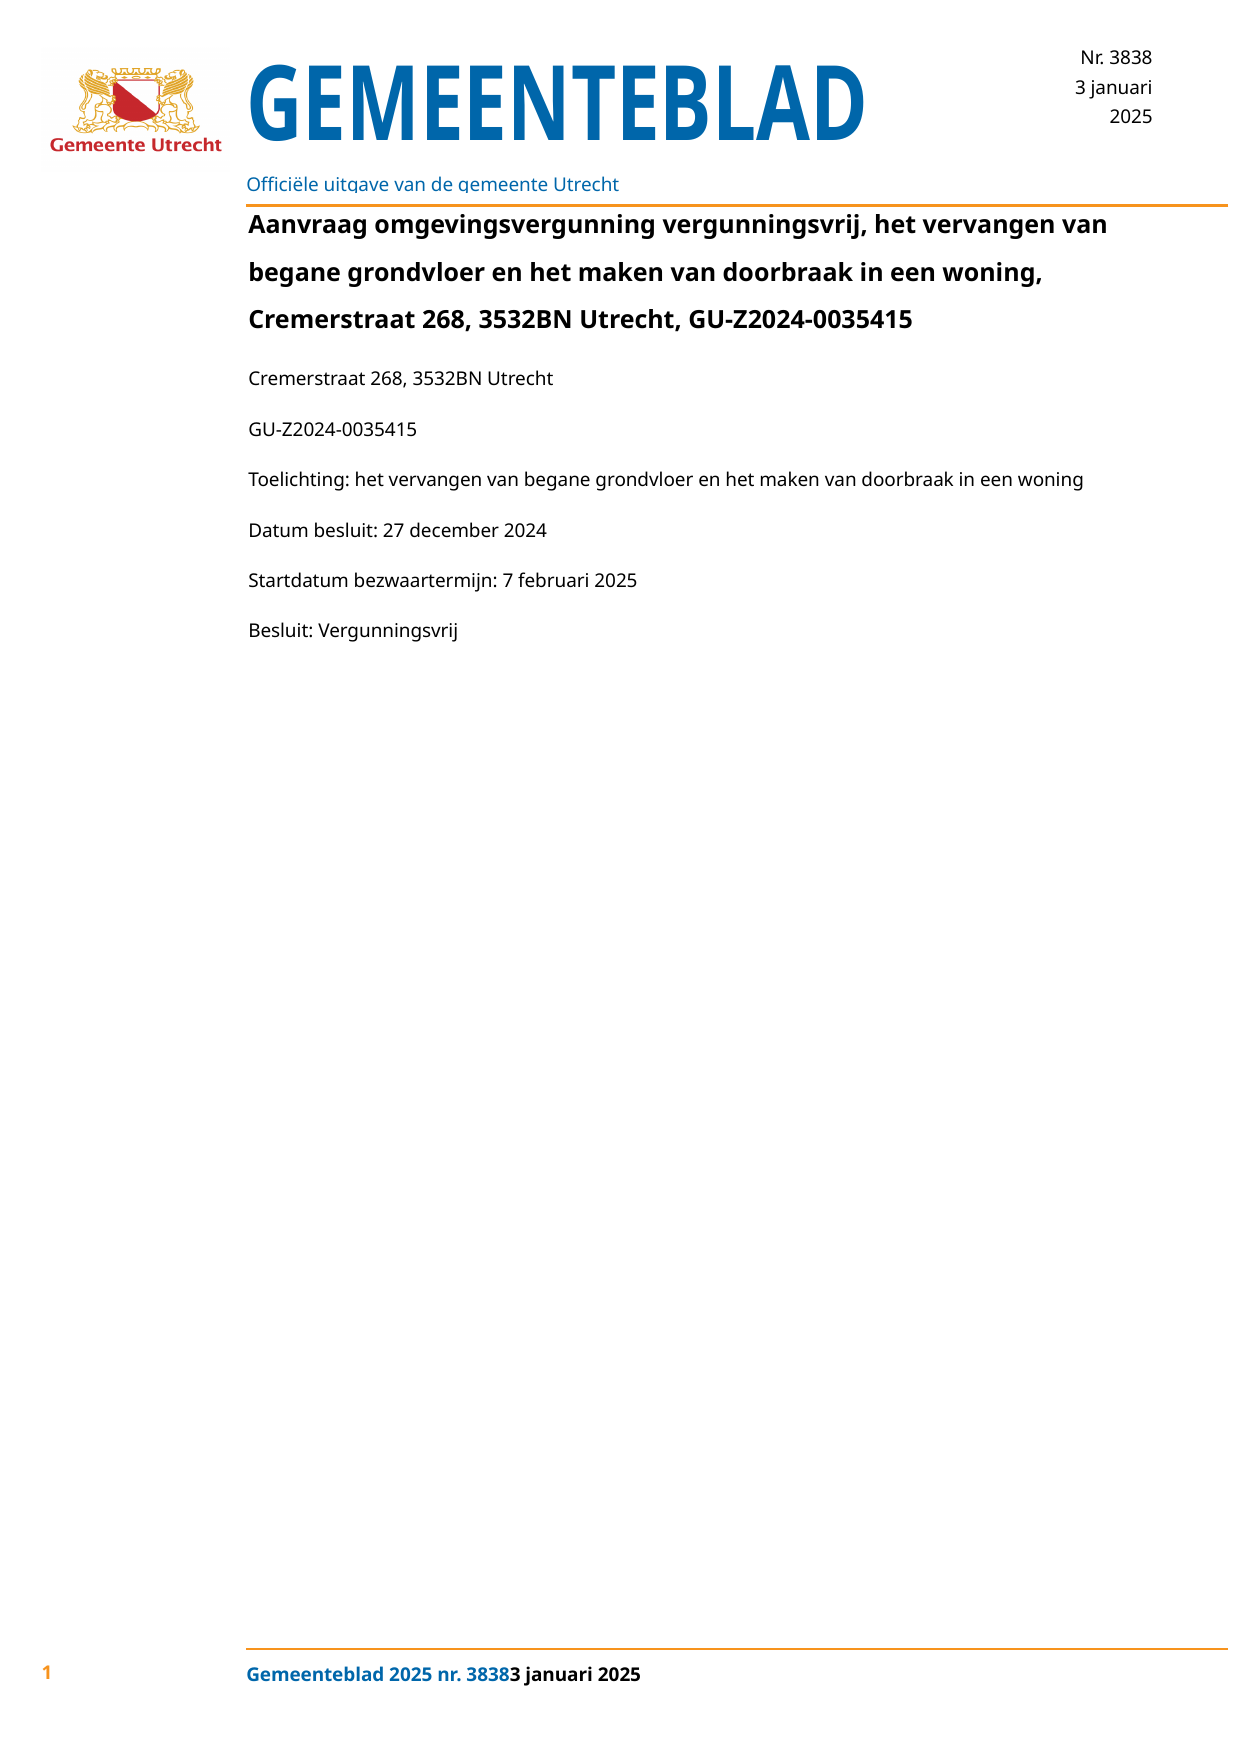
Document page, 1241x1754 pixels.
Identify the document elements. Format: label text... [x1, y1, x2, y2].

text Datum besluit: 27 december 2024 [248, 517, 1152, 542]
picture [41, 47, 231, 172]
text Aanvraag omgevingsvergunning vergunningsvrij, het vervangen van begane grondvloer en het maken van doorbraak in een woning, Cremerstraat 268, 3532BN Utrecht, GU-Z2024-0035415 [248, 207, 1152, 336]
text GU-Z2024-0035415 [248, 416, 1152, 442]
text Startdatum bezwaartermijn: 7 februari 2025 [248, 567, 1152, 593]
text Besluit: Vergunningsvrij [248, 618, 1152, 643]
text Toelichting: het vervangen van begane grondvloer en het maken van doorbraak in een woning [248, 466, 1152, 492]
text Cremerstraat 268, 3532BN Utrecht [248, 366, 1152, 391]
